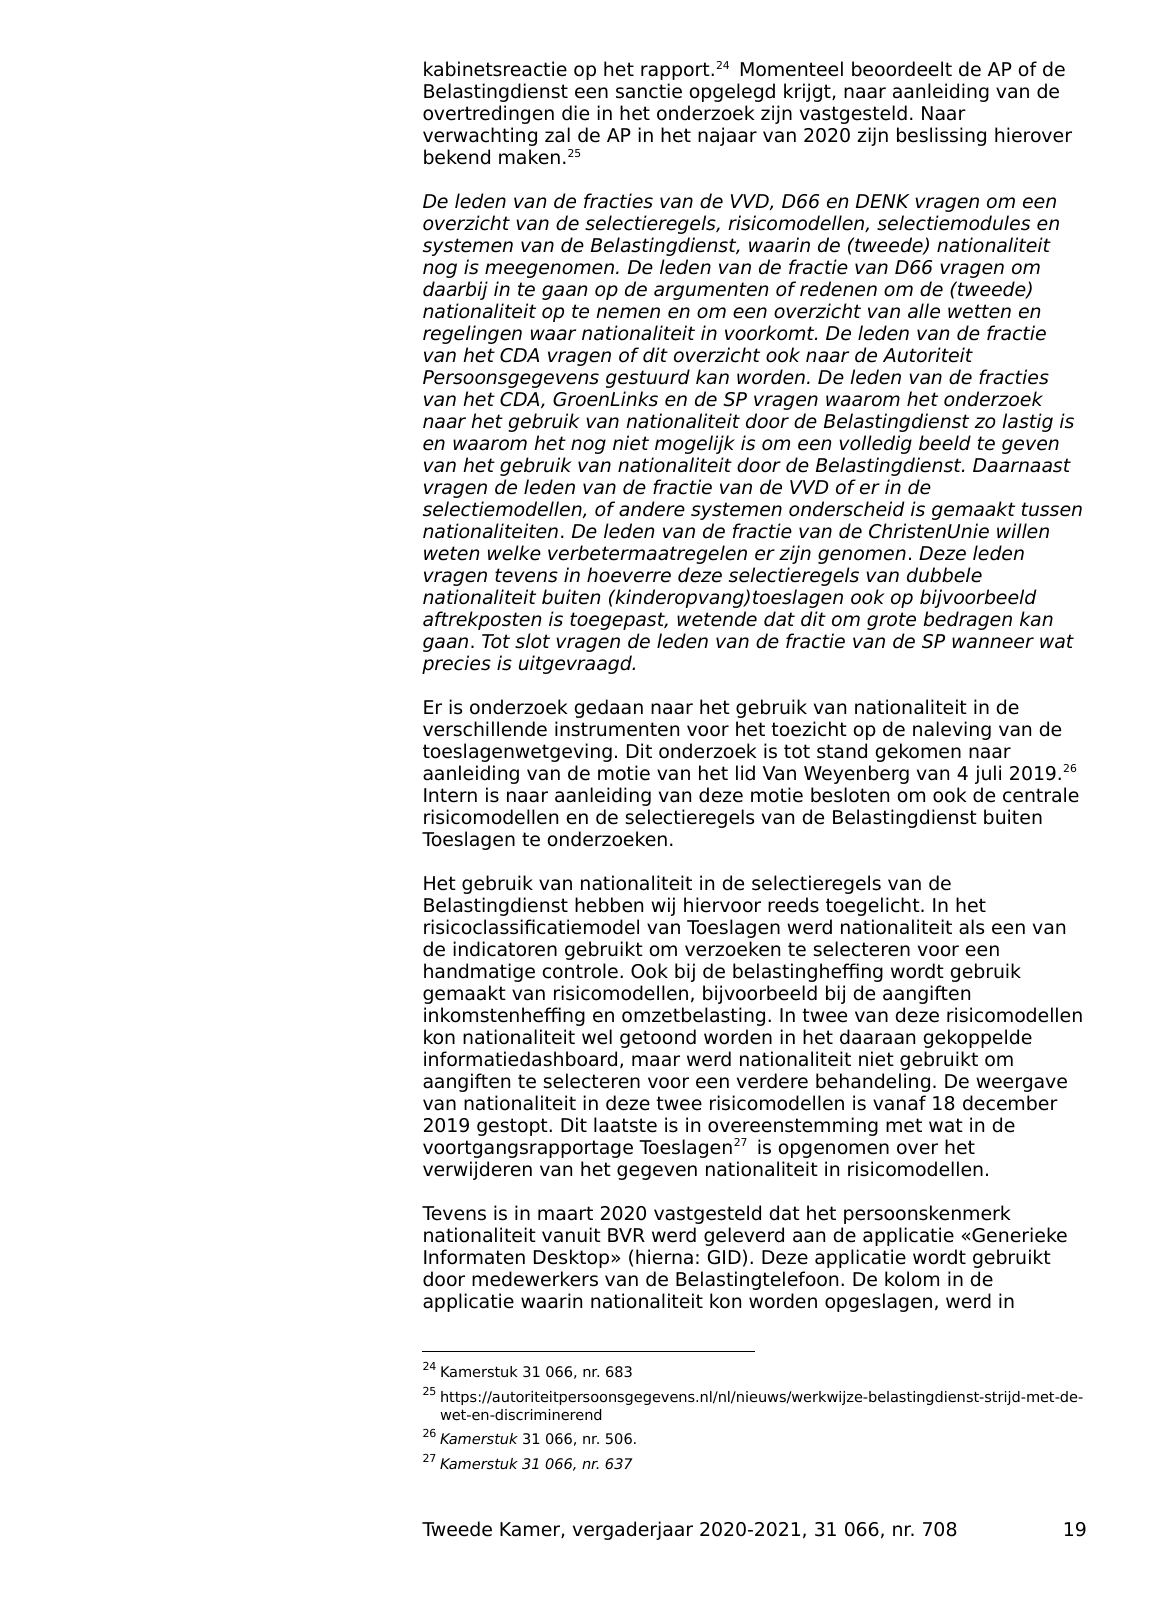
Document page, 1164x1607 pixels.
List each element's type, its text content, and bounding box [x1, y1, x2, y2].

text https://autoriteitpersoonsgegevens.nl/nl/nieuws/werkwijze-belastingdienst-strijd-met-de-wet-en-discriminerend [422, 1385, 1087, 1424]
text Tevens is in maart 2020 vastgesteld dat het persoonskenmerk nationaliteit vanuit BVR werd geleverd aan de applicatie «Generieke Informaten Desktop» (hierna: GID). Deze applicatie wordt gebruikt door medewerkers van de Belastingtelefoon. De kolom in de applicatie waarin nationaliteit kon worden opgeslagen, werd in [422, 1203, 1087, 1313]
text Kamerstuk 31 066, nr. 506. [422, 1427, 1087, 1449]
text Er is onderzoek gedaan naar het gebruik van nationaliteit in de verschillende instrumenten voor het toezicht op de naleving van de toeslagenwetgeving. Dit onderzoek is tot stand gekomen naar aanleiding van de motie van het lid Van Weyenberg van 4 juli 2019. Intern is naar aanleiding van deze motie besloten om ook de centrale risicomodellen en de selectieregels van de Belastingdienst buiten Toeslagen te onderzoeken. [422, 697, 1087, 851]
text Het gebruik van nationaliteit in de selectieregels van de Belastingdienst hebben wij hiervoor reeds toegelicht. In het risicoclassificatiemodel van Toeslagen werd nationaliteit als een van de indicatoren gebruikt om verzoeken te selecteren voor een handmatige controle. Ook bij de belastingheffing wordt gebruik gemaakt van risicomodellen, bijvoorbeeld bij de aangiften inkomstenheffing en omzetbelasting. In twee van deze risicomodellen kon nationaliteit wel getoond worden in het daaraan gekoppelde informatiedashboard, maar werd nationaliteit niet gebruikt om aangiften te selecteren voor een verdere behandeling. De weergave van nationaliteit in deze twee risicomodellen is vanaf 18 december 2019 gestopt. Dit laatste is in overeenstemming met wat in de voortgangsrapportage Toeslagen is opgenomen over het verwijderen van het gegeven nationaliteit in risicomodellen. [422, 873, 1087, 1181]
text Kamerstuk 31 066, nr. 683 [422, 1360, 1087, 1382]
text Kamerstuk 31 066, nr. 637 [422, 1452, 1087, 1474]
text kabinetsreactie op het rapport. Momenteel beoordeelt de AP of de Belastingdienst een sanctie opgelegd krijgt, naar aanleiding van de overtredingen die in het onderzoek zijn vastgesteld. Naar verwachting zal de AP in het najaar van 2020 zijn beslissing hierover bekend maken. [422, 59, 1087, 169]
text De leden van de fracties van de VVD, D66 en DENK vragen om een overzicht van de selectieregels, risicomodellen, selectiemodules en systemen van de Belastingdienst, waarin de (tweede) nationaliteit nog is meegenomen. De leden van de fractie van D66 vragen om daarbij in te gaan op de argumenten of redenen om de (tweede) nationaliteit op te nemen en om een overzicht van alle wetten en regelingen waar nationaliteit in voorkomt. De leden van de fractie van het CDA vragen of dit overzicht ook naar de Autoriteit Persoonsgegevens gestuurd kan worden. De leden van de fracties van het CDA, GroenLinks en de SP vragen waarom het onderzoek naar het gebruik van nationaliteit door de Belastingdienst zo lastig is en waarom het nog niet mogelijk is om een volledig beeld te geven van het gebruik van nationaliteit door de Belastingdienst. Daarnaast vragen de leden van de fractie van de VVD of er in de selectiemodellen, of andere systemen onderscheid is gemaakt tussen nationaliteiten. De leden van de fractie van de ChristenUnie willen weten welke verbetermaatregelen er zijn genomen. Deze leden vragen tevens in hoeverre deze selectieregels van dubbele nationaliteit buiten (kinderopvang)toeslagen ook op bijvoorbeeld aftrekposten is toegepast, wetende dat dit om grote bedragen kan gaan. Tot slot vragen de leden van de fractie van de SP wanneer wat precies is uitgevraagd. [422, 191, 1087, 675]
